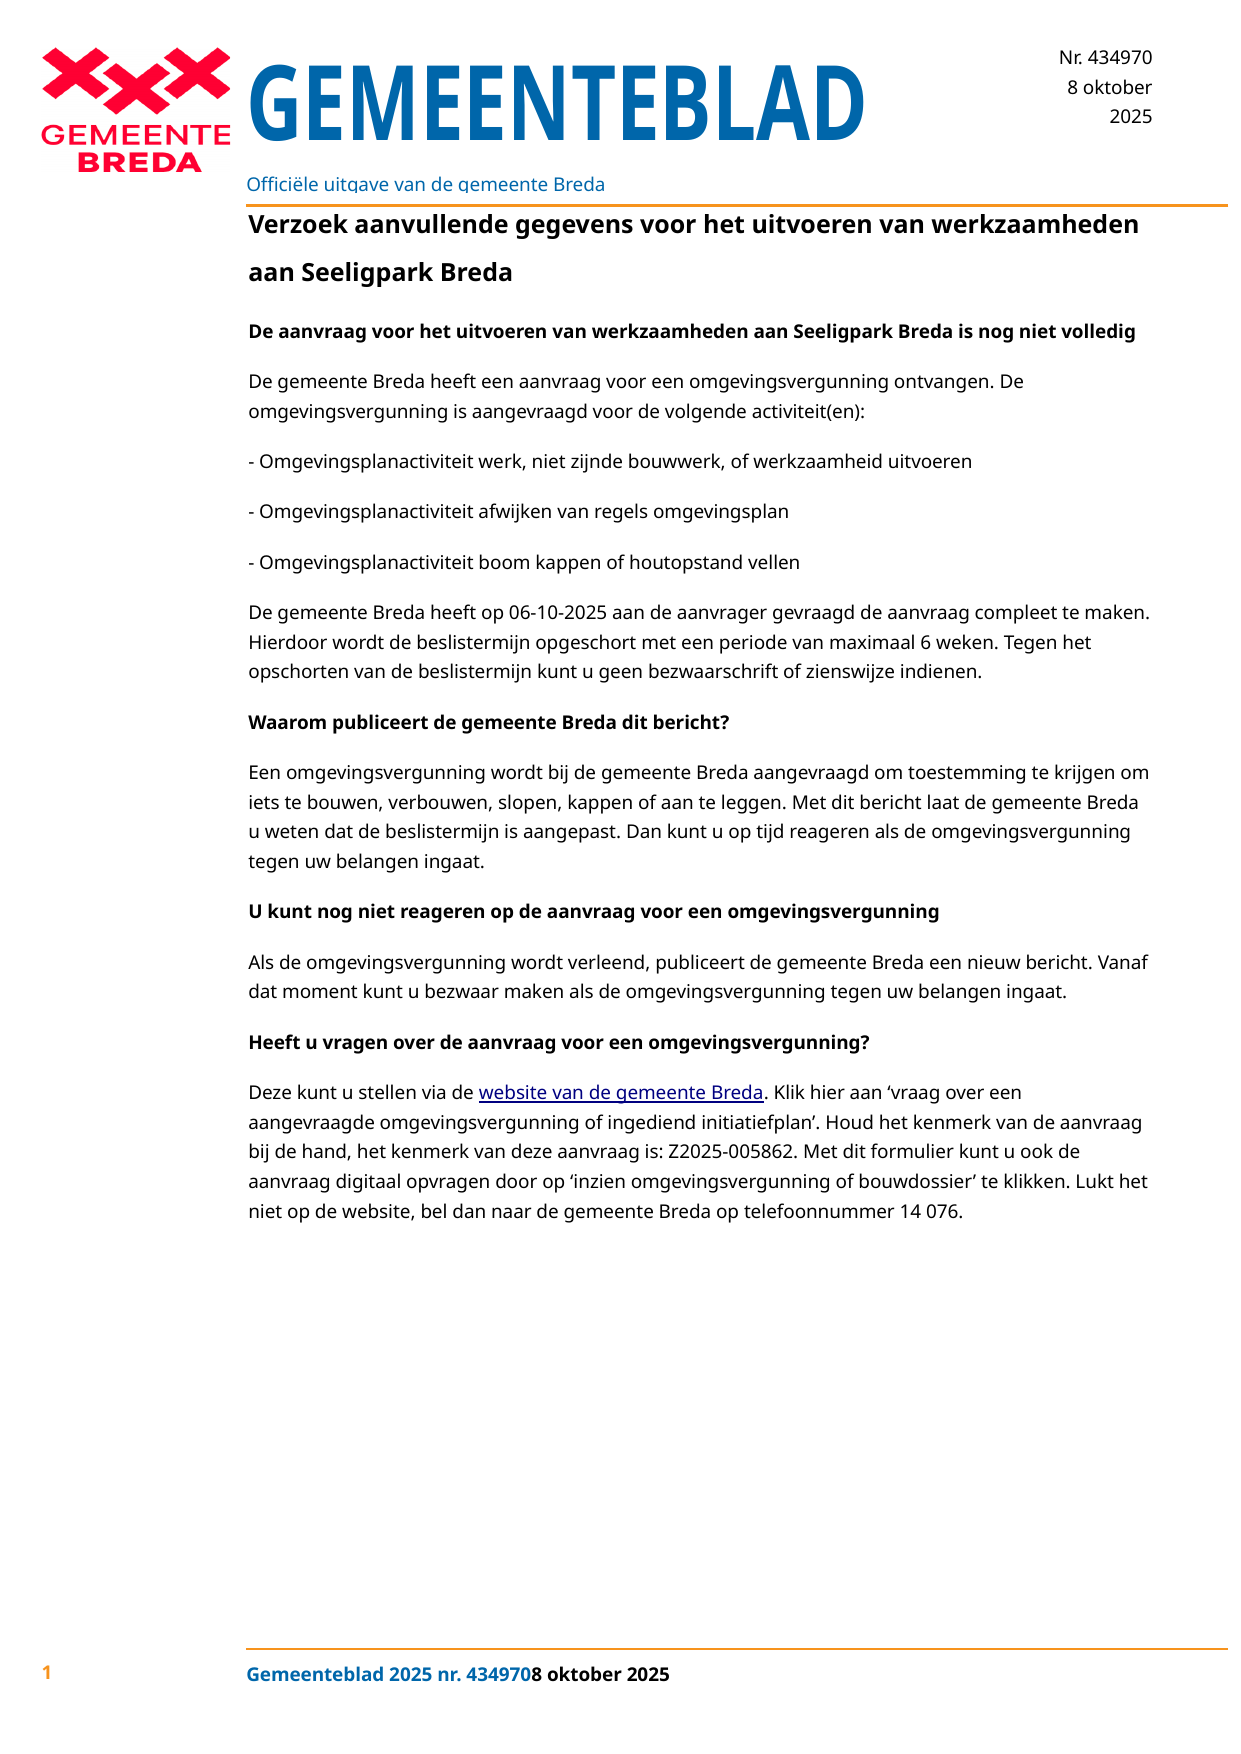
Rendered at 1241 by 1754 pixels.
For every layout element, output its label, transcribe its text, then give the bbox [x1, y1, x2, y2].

text Als de omgevingsvergunning wordt verleend, publiceert de gemeente Breda een nieuw bericht. Vanaf dat moment kunt u bezwaar maken als de omgevingsvergunning tegen uw belangen ingaat. [248, 949, 1152, 1004]
text Deze kunt u stellen via de website van de gemeente Breda. Klik hier aan ‘vraag over een aangevraagde omgevingsvergunning of ingediend initiatiefplan’. Houd het kenmerk van de aanvraag bij de hand, het kenmerk van deze aanvraag is: Z2025-005862. Met dit formulier kunt u ook de aanvraag digitaal opvragen door op ‘inzien omgevingsvergunning of bouwdossier’ te klikken. Lukt het niet op de website, bel dan naar de gemeente Breda op telefoonnummer 14 076. [248, 1079, 1152, 1224]
text - Omgevingsplanactiviteit werk, niet zijnde bouwwerk, of werkzaamheid uitvoeren [248, 448, 1152, 474]
text - Omgevingsplanactiviteit afwijken van regels omgevingsplan [248, 499, 1152, 524]
picture [41, 47, 231, 172]
text Verzoek aanvullende gegevens voor het uitvoeren van werkzaamheden aan Seeligpark Breda [248, 207, 1152, 288]
text Een omgevingsvergunning wordt bij de gemeente Breda aangevraagd om toestemming te krijgen om iets te bouwen, verbouwen, slopen, kappen of aan te leggen. Met dit bericht laat de gemeente Breda u weten dat de beslistermijn is aangepast. Dan kunt u op tijd reageren als de omgevingsvergunning tegen uw belangen ingaat. [248, 759, 1152, 874]
text Waarom publiceert de gemeente Breda dit bericht? [248, 709, 1152, 735]
text De gemeente Breda heeft op 06-10-2025 aan de aanvrager gevraagd de aanvraag compleet te maken. Hierdoor wordt de beslistermijn opgeschort met een periode van maximaal 6 weken. Tegen het opschorten van de beslistermijn kunt u geen bezwaarschrift of zienswijze indienen. [248, 599, 1152, 684]
text Heeft u vragen over de aanvraag voor een omgevingsvergunning? [248, 1029, 1152, 1055]
text De gemeente Breda heeft een aanvraag voor een omgevingsvergunning ontvangen. De omgevingsvergunning is aangevraagd voor de volgende activiteit(en): [248, 368, 1152, 424]
text De aanvraag voor het uitvoeren van werkzaamheden aan Seeligpark Breda is nog niet volledig [248, 318, 1152, 344]
text U kunt nog niet reageren op de aanvraag voor een omgevingsvergunning [248, 899, 1152, 924]
text - Omgevingsplanactiviteit boom kappen of houtopstand vellen [248, 549, 1152, 575]
